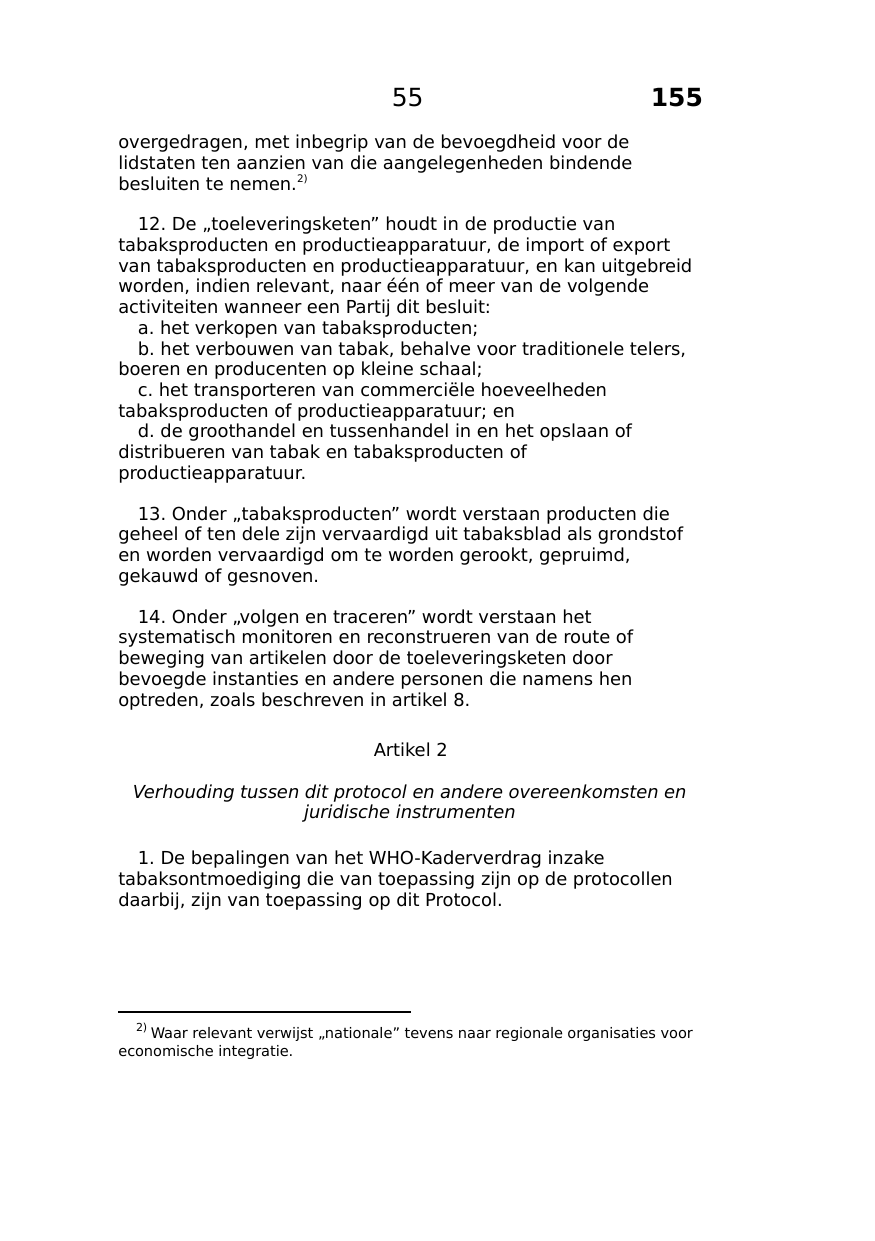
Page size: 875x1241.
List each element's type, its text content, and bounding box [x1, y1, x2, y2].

text 12. De „toeleveringsketen” houdt in de productie van tabaksproducten en productieapparatuur, de import of export van tabaksproducten en productieapparatuur, en kan uitgebreid worden, indien relevant, naar één of meer van de volgende activiteiten wanneer een Partij dit besluit: [118, 214, 703, 318]
text Waar relevant verwijst „nationale” tevens naar regionale organisaties voor economische integratie. [118, 1021, 703, 1060]
text d. de groothandel en tussenhandel in en het opslaan of distribueren van tabak en tabaksproducten of productieapparatuur. [118, 421, 703, 483]
text overgedragen, met inbegrip van de bevoegdheid voor de lidstaten ten aanzien van die aangelegenheden bindende besluiten te nemen. [118, 132, 703, 194]
text c. het transporteren van commerciële hoeveelheden tabaksproducten of productieapparatuur; en [118, 380, 703, 421]
text 1. De bepalingen van het WHO-Kaderverdrag inzake tabaksontmoediging die van toepassing zijn op de protocollen daarbij, zijn van toepassing op dit Protocol. [118, 848, 703, 910]
subtitle Artikel 2 Verhouding tussen dit protocol en andere overeenkomsten en juridische instrumenten [118, 740, 703, 823]
text b. het verbouwen van tabak, behalve voor traditionele telers, boeren en producenten op kleine schaal; [118, 338, 703, 380]
text a. het verkopen van tabaksproducten; [118, 318, 703, 338]
text 14. Onder „volgen en traceren” wordt verstaan het systematisch monitoren en reconstrueren van de route of beweging van artikelen door de toeleveringsketen door bevoegde instanties en andere personen die namens hen optreden, zoals beschreven in artikel 8. [118, 606, 703, 710]
text 13. Onder „tabaksproducten” wordt verstaan producten die geheel of ten dele zijn vervaardigd uit tabaksblad als grondstof en worden vervaardigd om te worden gerookt, gepruimd, gekauwd of gesnoven. [118, 503, 703, 586]
